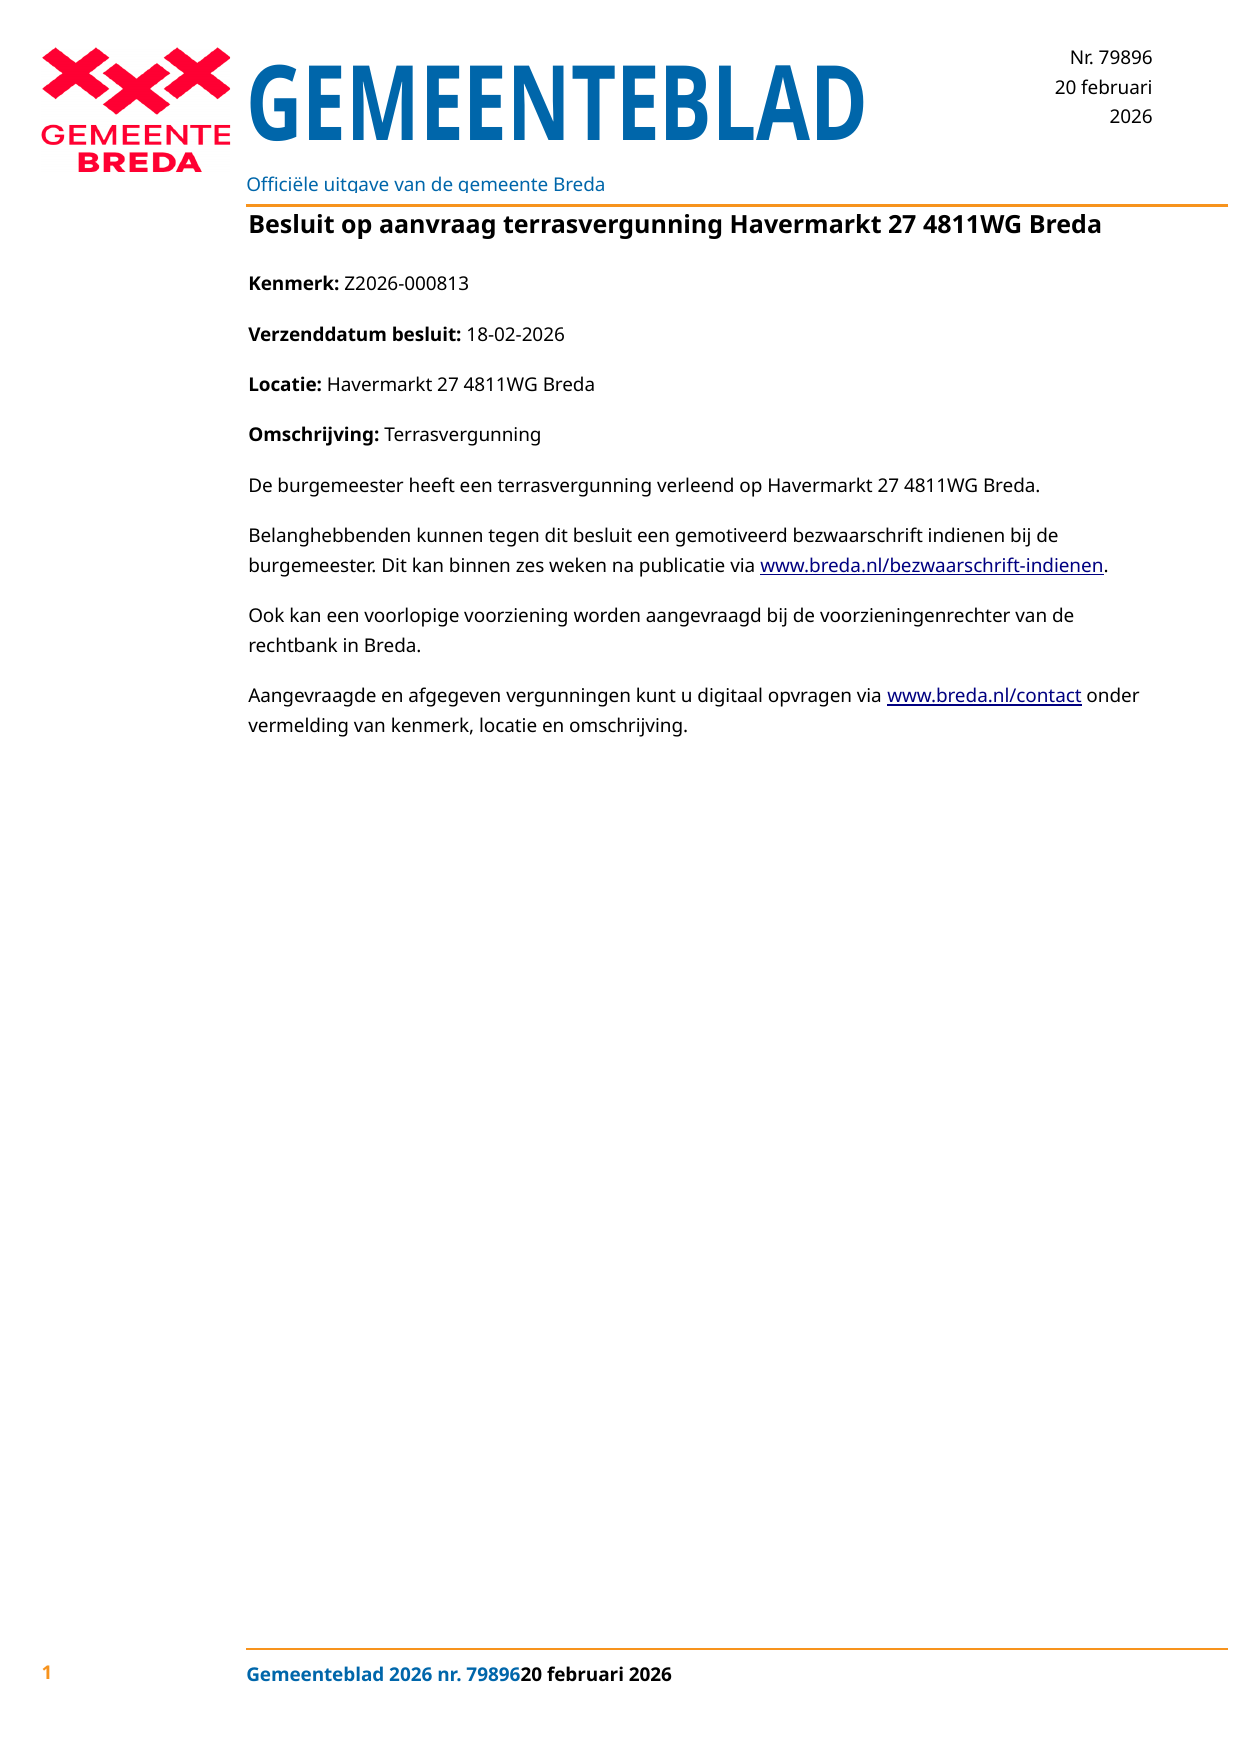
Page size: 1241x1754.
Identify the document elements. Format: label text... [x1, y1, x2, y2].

text Ook kan een voorlopige voorziening worden aangevraagd bij de voorzieningenrechter van de rechtbank in Breda. [248, 602, 1152, 658]
text Locatie: Havermarkt 27 4811WG Breda [248, 371, 1152, 397]
text Verzenddatum besluit: 18-02-2026 [248, 321, 1152, 346]
text Omschrijving: Terrasvergunning [248, 422, 1152, 447]
text De burgemeester heeft een terrasvergunning verleend op Havermarkt 27 4811WG Breda. [248, 472, 1152, 498]
text Belanghebbenden kunnen tegen dit besluit een gemotiveerd bezwaarschrift indienen bij de burgemeester. Dit kan binnen zes weken na publicatie via www.breda.nl/bezwaarschrift-indienen. [248, 522, 1152, 578]
text Besluit op aanvraag terrasvergunning Havermarkt 27 4811WG Breda [248, 207, 1152, 241]
text Kenmerk: Z2026-000813 [248, 270, 1152, 296]
text Aangevraagde en afgegeven vergunningen kunt u digitaal opvragen via www.breda.nl/contact onder vermelding van kenmerk, locatie en omschrijving. [248, 682, 1152, 738]
picture [41, 47, 231, 172]
